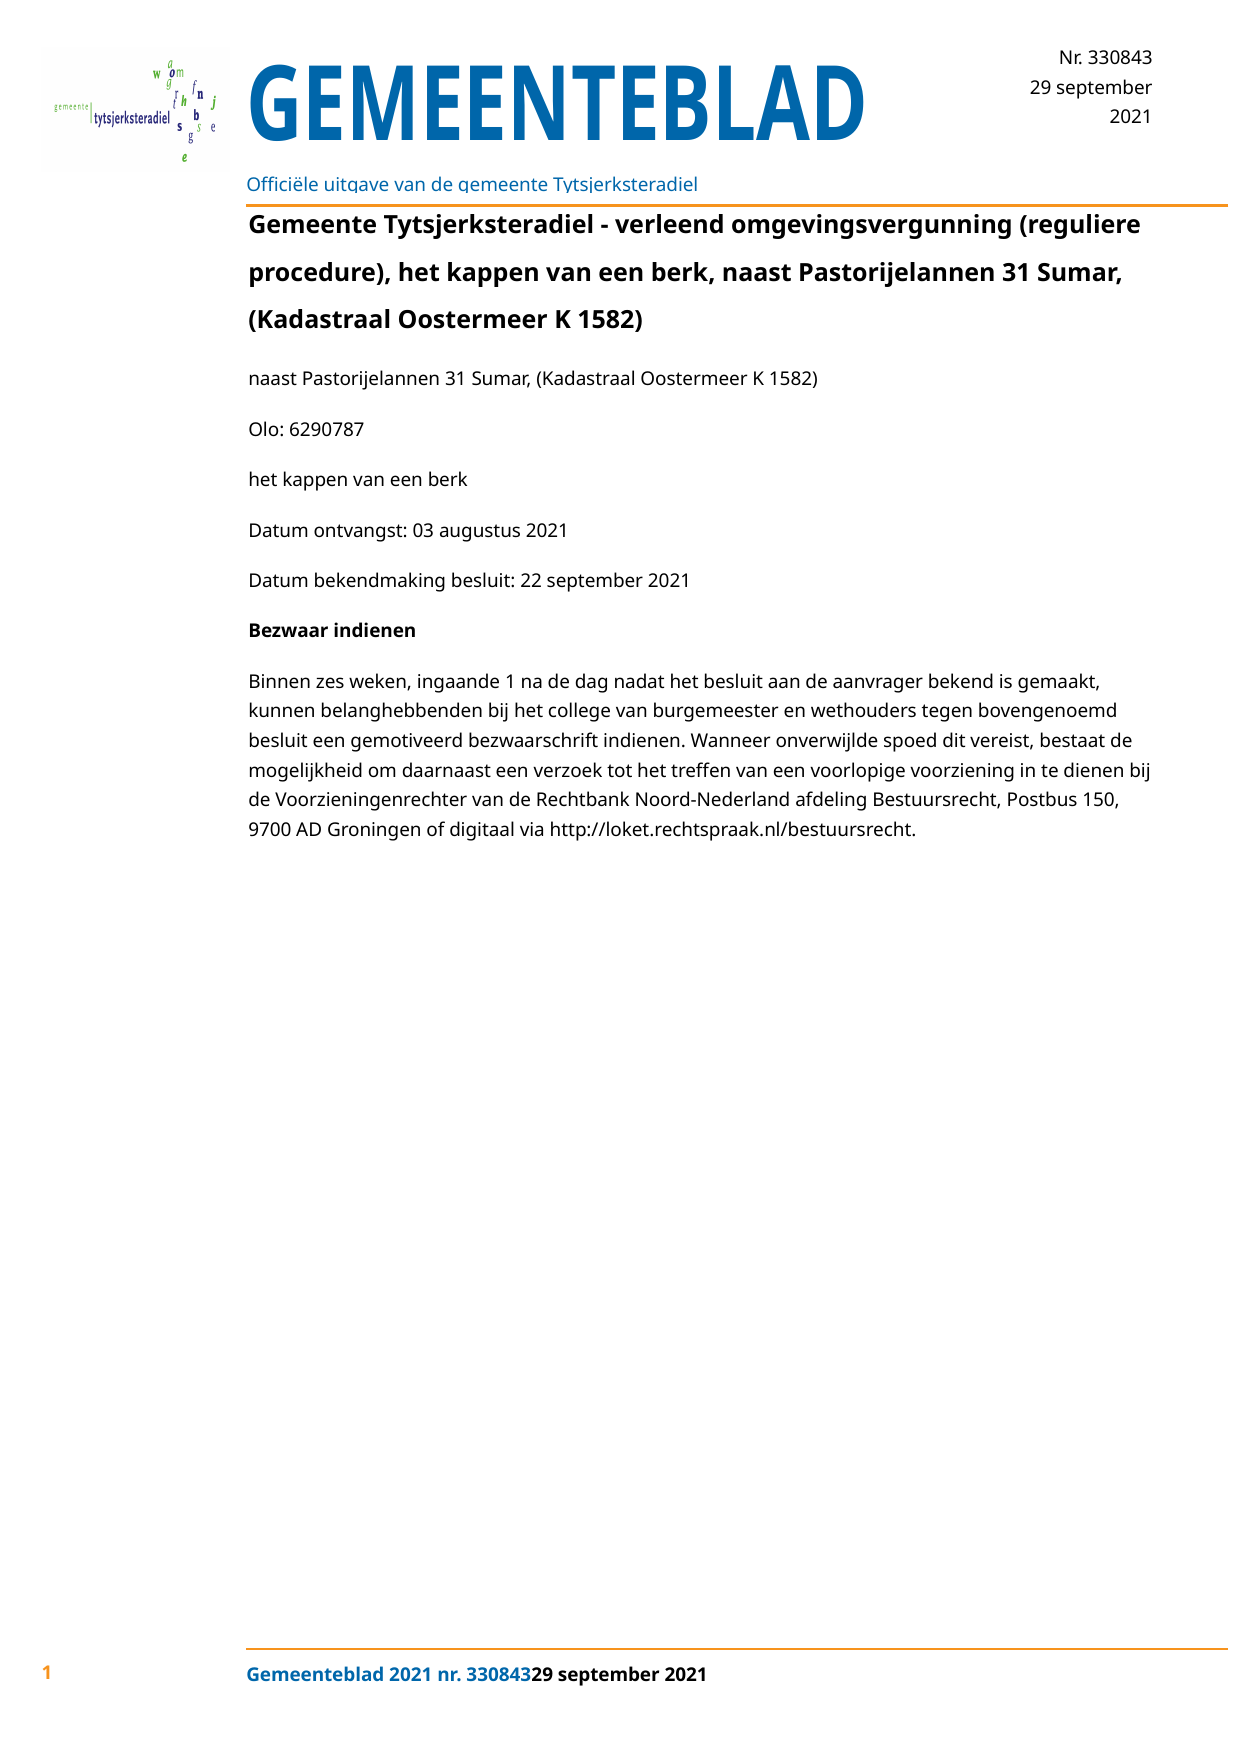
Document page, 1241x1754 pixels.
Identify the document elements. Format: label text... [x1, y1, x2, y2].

text Gemeente Tytsjerksteradiel - verleend omgevingsvergunning (reguliere procedure), het kappen van een berk, naast Pastorijelannen 31 Sumar, (Kadastraal Oostermeer K 1582) [248, 207, 1152, 336]
text het kappen van een berk [248, 466, 1152, 492]
picture [41, 47, 231, 172]
text naast Pastorijelannen 31 Sumar, (Kadastraal Oostermeer K 1582) [248, 366, 1152, 391]
text Bezwaar indienen [248, 618, 1152, 643]
text Datum bekendmaking besluit: 22 september 2021 [248, 567, 1152, 593]
text Binnen zes weken, ingaande 1 na de dag nadat het besluit aan de aanvrager bekend is gemaakt, kunnen belanghebbenden bij het college van burgemeester en wethouders tegen bovengenoemd besluit een gemotiveerd bezwaarschrift indienen. Wanneer onverwijlde spoed dit vereist, bestaat de mogelijkheid om daarnaast een verzoek tot het treffen van een voorlopige voorziening in te dienen bij de Voorzieningenrechter van de Rechtbank Noord-Nederland afdeling Bestuursrecht, Postbus 150, 9700 AD Groningen of digitaal via http://loket.rechtspraak.nl/bestuursrecht. [248, 668, 1152, 842]
text Olo: 6290787 [248, 416, 1152, 442]
text Datum ontvangst: 03 augustus 2021 [248, 517, 1152, 542]
